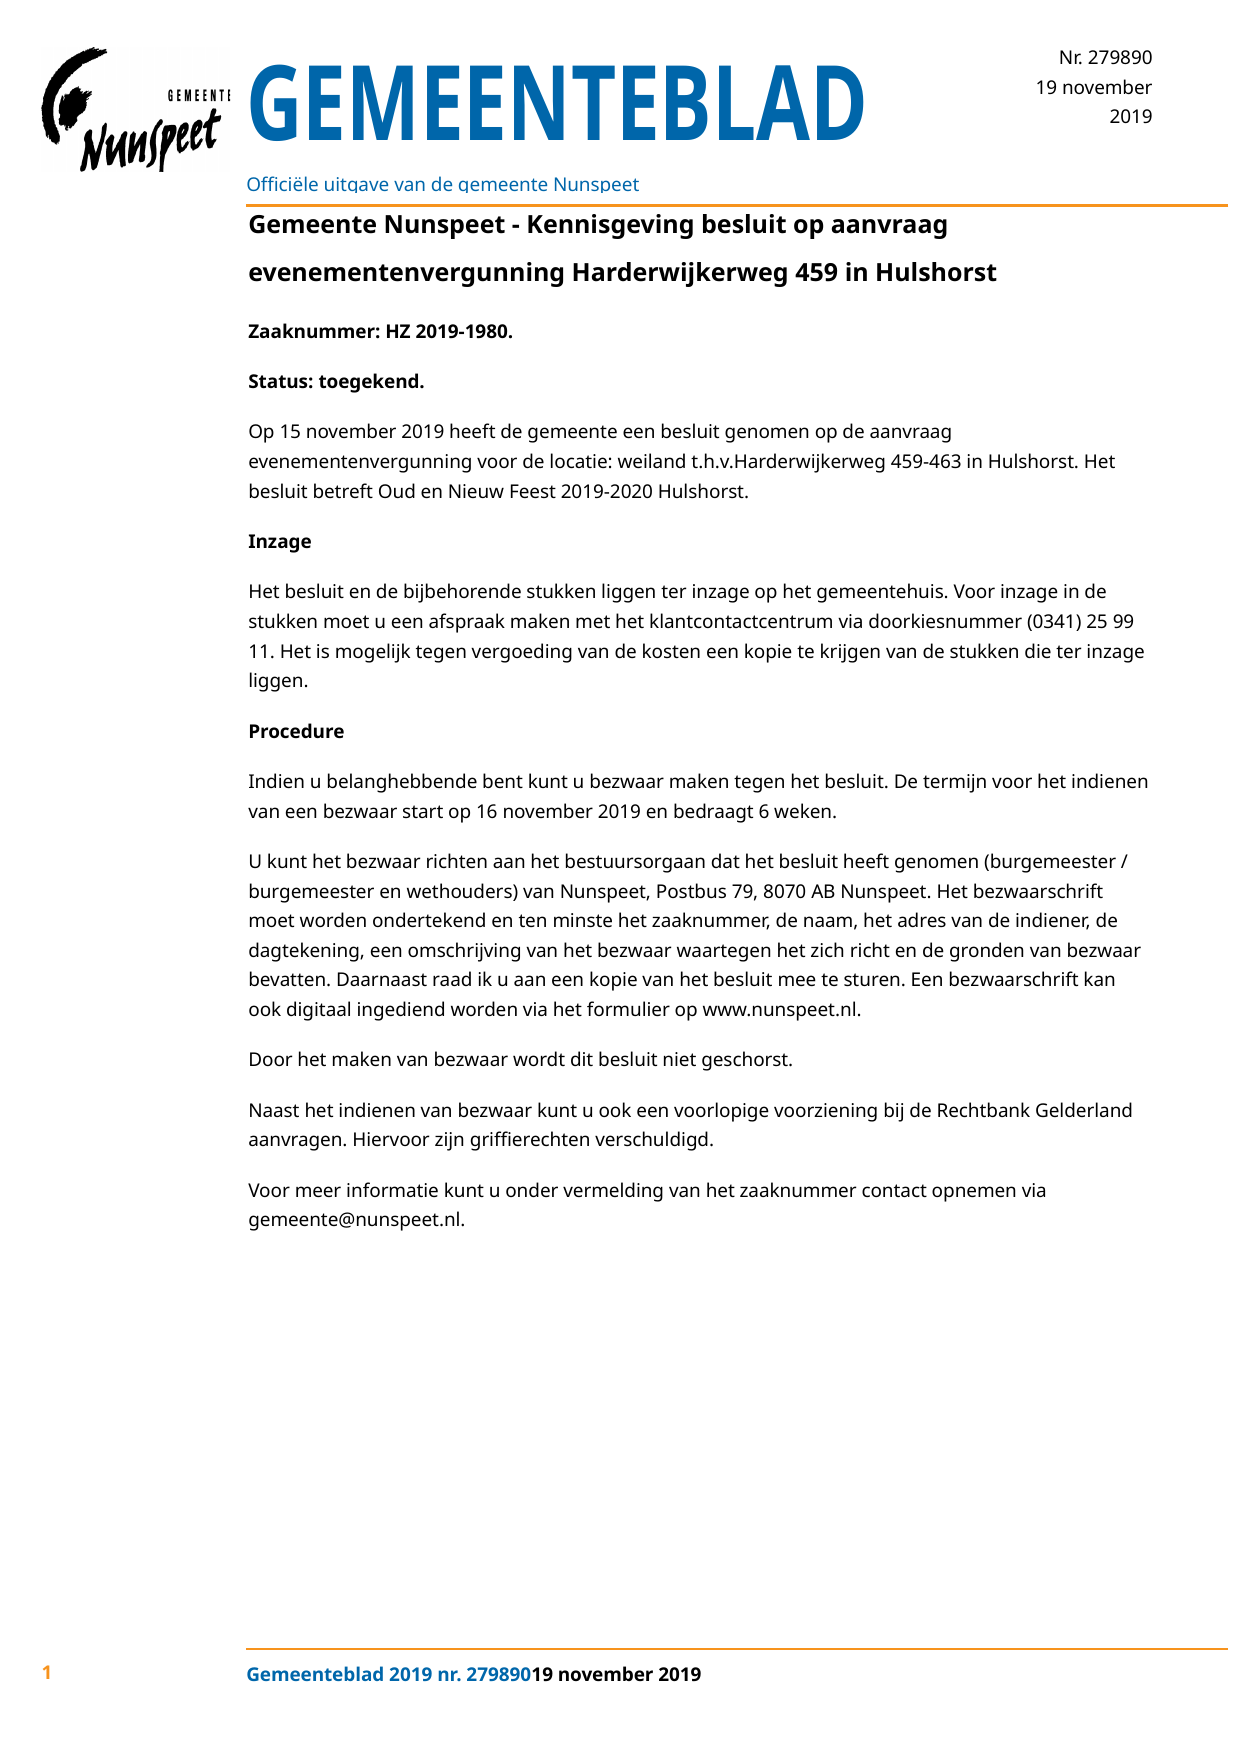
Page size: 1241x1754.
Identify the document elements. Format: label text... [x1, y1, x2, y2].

text Het besluit en de bijbehorende stukken liggen ter inzage op het gemeentehuis. Voor inzage in de stukken moet u een afspraak maken met het klantcontactcentrum via doorkiesnummer (0341) 25 99 11. Het is mogelijk tegen vergoeding van de kosten een kopie te krijgen van de stukken die ter inzage liggen. [248, 579, 1152, 693]
text Indien u belanghebbende bent kunt u bezwaar maken tegen het besluit. De termijn voor het indienen van een bezwaar start op 16 november 2019 en bedraagt 6 weken. [248, 768, 1152, 824]
text Gemeente Nunspeet - Kennisgeving besluit op aanvraag evenementenvergunning Harderwijkerweg 459 in Hulshorst [248, 207, 1152, 288]
text Op 15 november 2019 heeft de gemeente een besluit genomen op de aanvraag evenementenvergunning voor de locatie: weiland t.h.v.Harderwijkerweg 459-463 in Hulshorst. Het besluit betreft Oud en Nieuw Feest 2019-2020 Hulshorst. [248, 419, 1152, 504]
picture [41, 47, 231, 172]
text Inzage [248, 528, 1152, 554]
text Zaaknummer: HZ 2019-1980. [248, 318, 1152, 344]
text U kunt het bezwaar richten aan het bestuursorgaan dat het besluit heeft genomen (burgemeester / burgemeester en wethouders) van Nunspeet, Postbus 79, 8070 AB Nunspeet. Het bezwaarschrift moet worden ondertekend en ten minste het zaaknummer, de naam, het adres van de indiener, de dagtekening, een omschrijving van het bezwaar waartegen het zich richt en de gronden van bezwaar bevatten. Daarnaast raad ik u aan een kopie van het besluit mee te sturen. Een bezwaarschrift kan ook digitaal ingediend worden via het formulier op www.nunspeet.nl. [248, 848, 1152, 1022]
text Voor meer informatie kunt u onder vermelding van het zaaknummer contact opnemen via gemeente@nunspeet.nl. [248, 1177, 1152, 1232]
text Status: toegekend. [248, 368, 1152, 394]
text Door het maken van bezwaar wordt dit besluit niet geschorst. [248, 1047, 1152, 1072]
text Procedure [248, 718, 1152, 744]
text Naast het indienen van bezwaar kunt u ook een voorlopige voorziening bij de Rechtbank Gelderland aanvragen. Hiervoor zijn griffierechten verschuldigd. [248, 1097, 1152, 1152]
